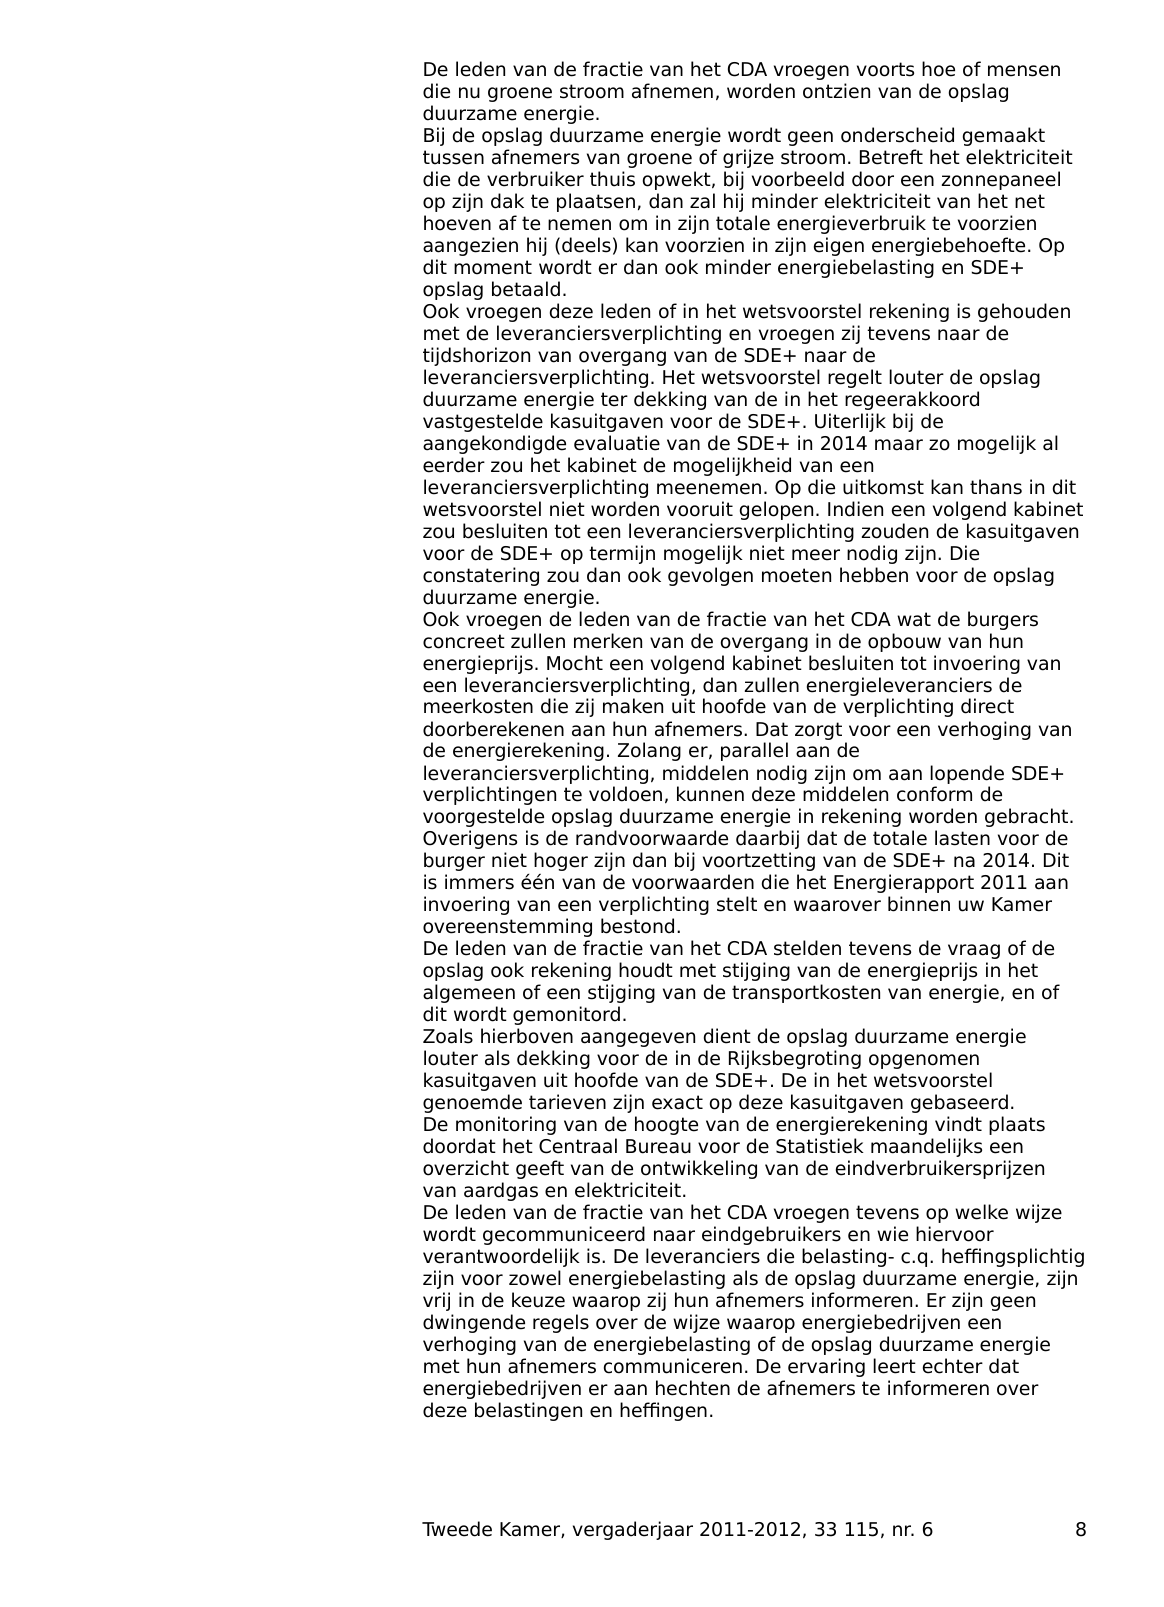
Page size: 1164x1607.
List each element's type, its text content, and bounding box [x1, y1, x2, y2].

text De leden van de fractie van het CDA stelden tevens de vraag of de opslag ook rekening houdt met stijging van de energieprijs in het algemeen of een stijging van de transportkosten van energie, en of dit wordt gemonitord. [422, 938, 1087, 1026]
text Ook vroegen deze leden of in het wetsvoorstel rekening is gehouden met de leveranciersverplichting en vroegen zij tevens naar de tijdshorizon van overgang van de SDE+ naar de leveranciersverplichting. Het wetsvoorstel regelt louter de opslag duurzame energie ter dekking van de in het regeerakkoord vastgestelde kasuitgaven voor de SDE+. Uiterlijk bij de aangekondigde evaluatie van de SDE+ in 2014 maar zo mogelijk al eerder zou het kabinet de mogelijkheid van een leveranciersverplichting meenemen. Op die uitkomst kan thans in dit wetsvoorstel niet worden vooruit gelopen. Indien een volgend kabinet zou besluiten tot een leveranciersverplichting zouden de kasuitgaven voor de SDE+ op termijn mogelijk niet meer nodig zijn. Die constatering zou dan ook gevolgen moeten hebben voor de opslag duurzame energie. [422, 301, 1087, 608]
text De leden van de fractie van het CDA vroegen tevens op welke wijze wordt gecommuniceerd naar eindgebruikers en wie hiervoor verantwoordelijk is. De leveranciers die belasting- c.q. heffingsplichtig zijn voor zowel energiebelasting als de opslag duurzame energie, zijn vrij in de keuze waarop zij hun afnemers informeren. Er zijn geen dwingende regels over de wijze waarop energiebedrijven een verhoging van de energiebelasting of de opslag duurzame energie met hun afnemers communiceren. De ervaring leert echter dat energiebedrijven er aan hechten de afnemers te informeren over deze belastingen en heffingen. [422, 1202, 1087, 1422]
text Bij de opslag duurzame energie wordt geen onderscheid gemaakt tussen afnemers van groene of grijze stroom. Betreft het elektriciteit die de verbruiker thuis opwekt, bij voorbeeld door een zonnepaneel op zijn dak te plaatsen, dan zal hij minder elektriciteit van het net hoeven af te nemen om in zijn totale energieverbruik te voorzien aangezien hij (deels) kan voorzien in zijn eigen energiebehoefte. Op dit moment wordt er dan ook minder energiebelasting en SDE+ opslag betaald. [422, 125, 1087, 301]
text Zoals hierboven aangegeven dient de opslag duurzame energie louter als dekking voor de in de Rijksbegroting opgenomen kasuitgaven uit hoofde van de SDE+. De in het wetsvoorstel genoemde tarieven zijn exact op deze kasuitgaven gebaseerd. [422, 1026, 1087, 1114]
text De monitoring van de hoogte van de energierekening vindt plaats doordat het Centraal Bureau voor de Statistiek maandelijks een overzicht geeft van de ontwikkeling van de eindverbruikersprijzen van aardgas en elektriciteit. [422, 1114, 1087, 1202]
text Ook vroegen de leden van de fractie van het CDA wat de burgers concreet zullen merken van de overgang in de opbouw van hun energieprijs. Mocht een volgend kabinet besluiten tot invoering van een leveranciersverplichting, dan zullen energieleveranciers de meerkosten die zij maken uit hoofde van de verplichting direct doorberekenen aan hun afnemers. Dat zorgt voor een verhoging van de energierekening. Zolang er, parallel aan de leveranciersverplichting, middelen nodig zijn om aan lopende SDE+ verplichtingen te voldoen, kunnen deze middelen conform de voorgestelde opslag duurzame energie in rekening worden gebracht. Overigens is de randvoorwaarde daarbij dat de totale lasten voor de burger niet hoger zijn dan bij voortzetting van de SDE+ na 2014. Dit is immers één van de voorwaarden die het Energierapport 2011 aan invoering van een verplichting stelt en waarover binnen uw Kamer overeenstemming bestond. [422, 608, 1087, 938]
text De leden van de fractie van het CDA vroegen voorts hoe of mensen die nu groene stroom afnemen, worden ontzien van de opslag duurzame energie. [422, 59, 1087, 125]
